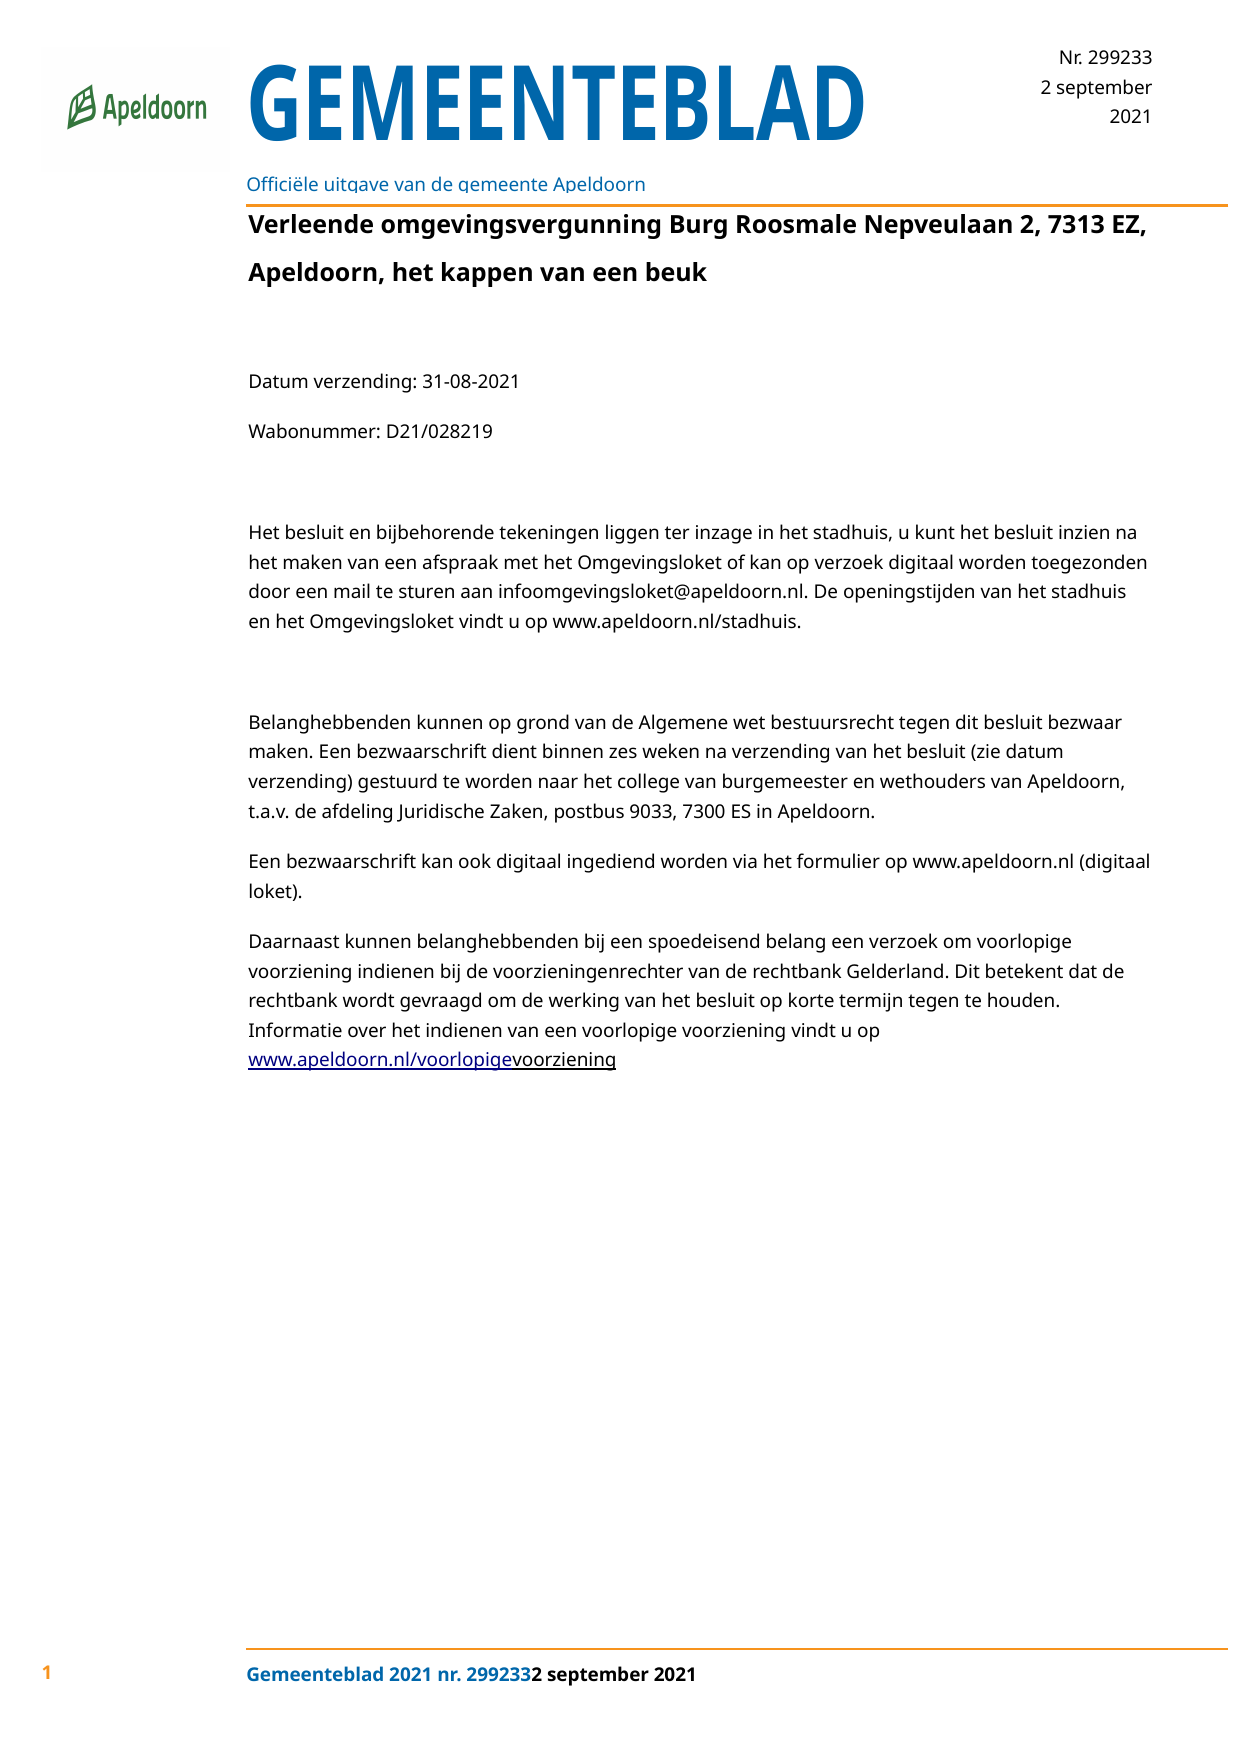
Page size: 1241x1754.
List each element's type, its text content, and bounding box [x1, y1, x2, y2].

text Belanghebbenden kunnen op grond van de Algemene wet bestuursrecht tegen dit besluit bezwaar maken. Een bezwaarschrift dient binnen zes weken na verzending van het besluit (zie datum verzending) gestuurd te worden naar het college van burgemeester en wethouders van Apeldoorn, t.a.v. de afdeling Juridische Zaken, postbus 9033, 7300 ES in Apeldoorn. [248, 709, 1152, 824]
text Wabonummer: D21/028219 [248, 419, 1152, 444]
picture [41, 47, 231, 172]
text Verleende omgevingsvergunning Burg Roosmale Nepveulaan 2, 7313 EZ, Apeldoorn, het kappen van een beuk [248, 207, 1152, 288]
text Daarnaast kunnen belanghebbenden bij een spoedeisend belang een verzoek om voorlopige voorziening indienen bij de voorzieningenrechter van de rechtbank Gelderland. Dit betekent dat de rechtbank wordt gevraagd om de werking van het besluit op korte termijn tegen te houden. Informatie over het indienen van een voorlopige voorziening vindt u op www.apeldoorn.nl/voorlopigevoorziening [248, 928, 1152, 1072]
text Datum verzending: 31-08-2021 [248, 368, 1152, 394]
text Een bezwaarschrift kan ook digitaal ingediend worden via het formulier op www.apeldoorn.nl (digitaal loket). [248, 848, 1152, 904]
text Het besluit en bijbehorende tekeningen liggen ter inzage in het stadhuis, u kunt het besluit inzien na het maken van een afspraak met het Omgevingsloket of kan op verzoek digitaal worden toegezonden door een mail te sturen aan infoomgevingsloket@apeldoorn.nl. De openingstijden van het stadhuis en het Omgevingsloket vindt u op www.apeldoorn.nl/stadhuis. [248, 519, 1152, 634]
